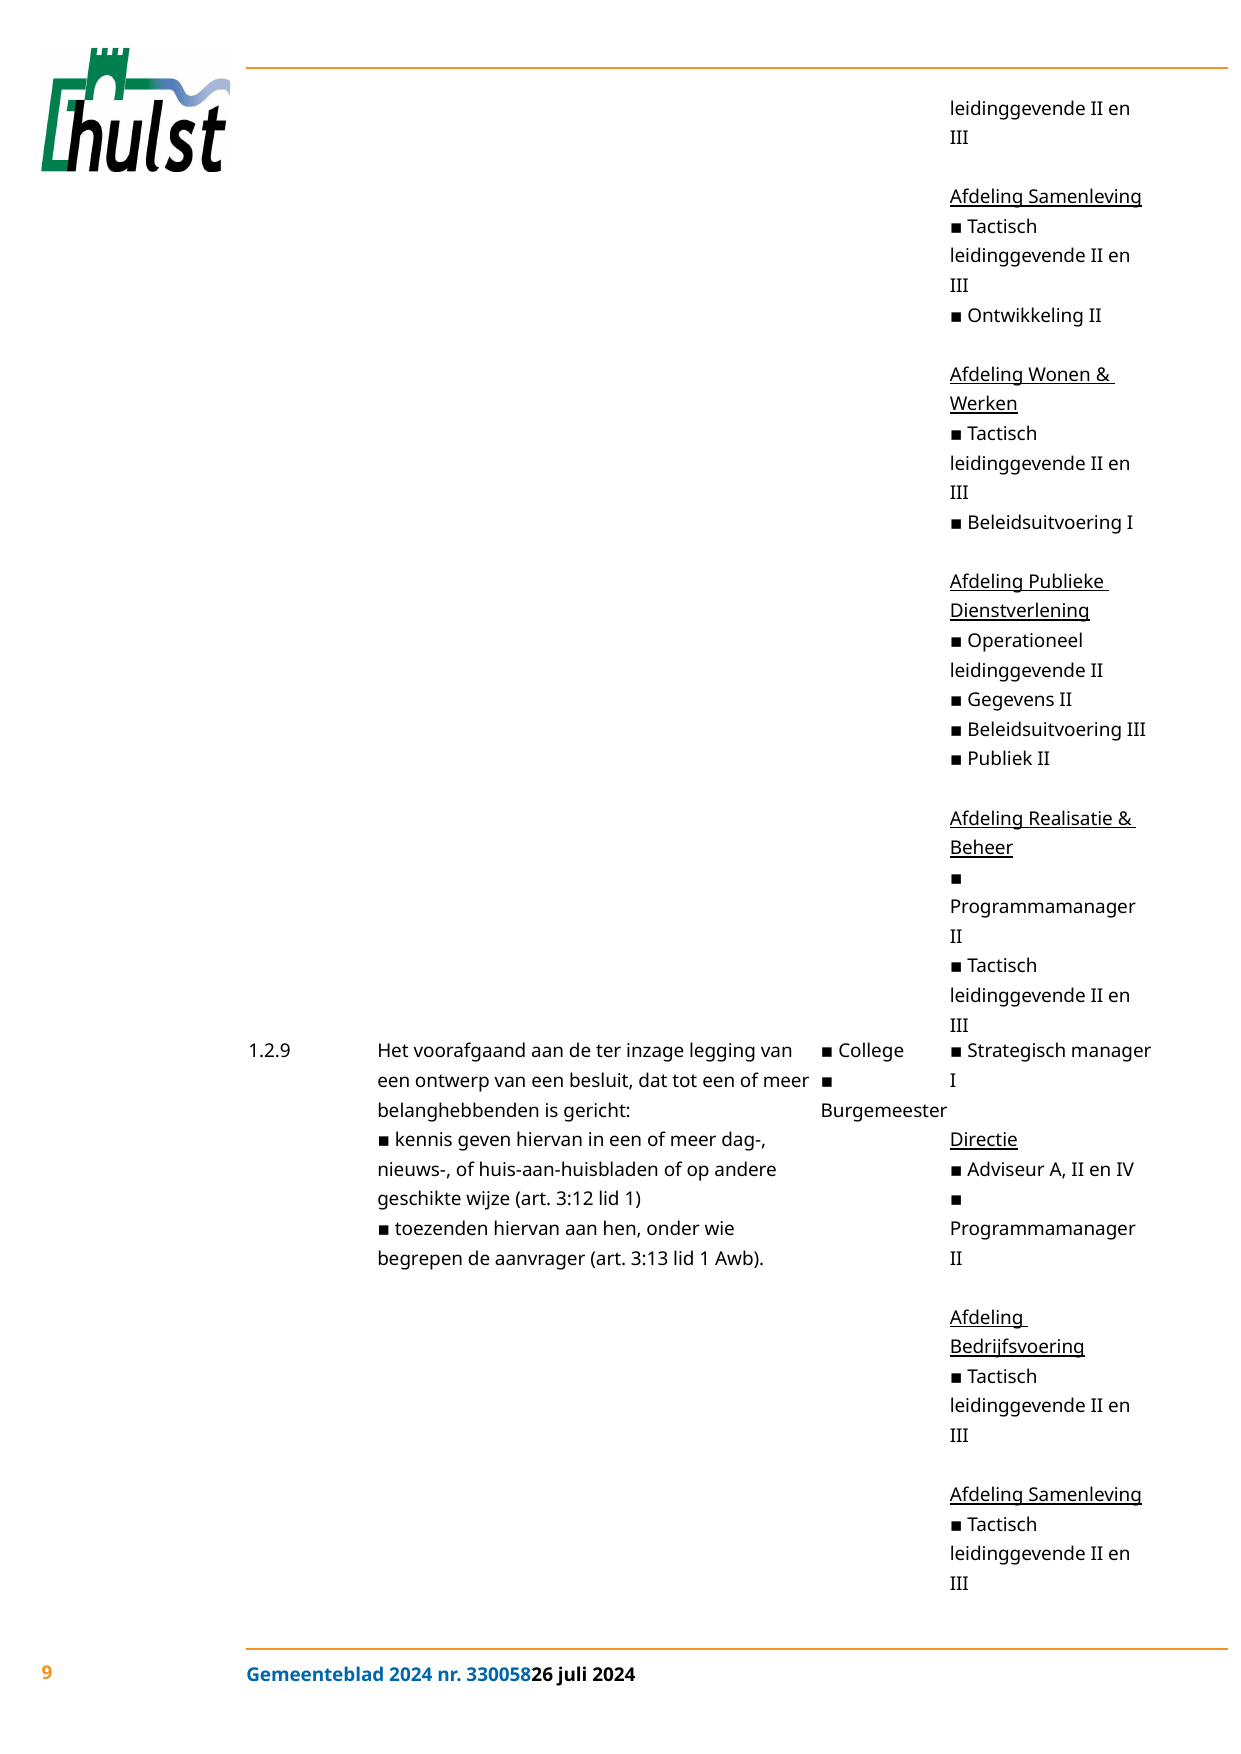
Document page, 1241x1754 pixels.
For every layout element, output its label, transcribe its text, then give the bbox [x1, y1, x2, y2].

table_cell leidinggevende II en III Afdeling Samenleving ▪ Tactisch leidinggevende II en III ▪ Ontwikkeling II Afdeling Wonen & Werken ▪ Tactisch leidinggevende II en III ▪ Beleidsuitvoering I Afdeling Publieke Dienstverlening ▪ Operationeel leidinggevende II ▪ Gegevens II ▪ Beleidsuitvoering III ▪ Publiek II Afdeling Realisatie & Beheer ▪ Programmamanager II ▪ Tactisch leidinggevende II en III [950, 95, 1152, 1038]
table_cell ▪ College ▪ Burgemeester [820, 1038, 949, 1596]
picture [41, 47, 231, 172]
table_cell [248, 95, 377, 1038]
table_cell Het voorafgaand aan de ter inzage legging van een ontwerp van een besluit, dat tot een of meer belanghebbenden is gericht: ▪ kennis geven hiervan in een of meer dag-, nieuws-, of huis-aan-huisbladen of op andere geschikte wijze (art. 3:12 lid 1) ▪ toezenden hiervan aan hen, onder wie begrepen de aanvrager (art. 3:13 lid 1 Awb). [377, 1038, 820, 1596]
table_cell [820, 95, 949, 1038]
table_cell ▪ Strategisch manager I Directie ▪ Adviseur A, II en IV ▪ Programmamanager II Afdeling Bedrijfsvoering ▪ Tactisch leidinggevende II en III Afdeling Samenleving ▪ Tactisch leidinggevende II en III [950, 1038, 1152, 1596]
table_cell [377, 95, 820, 1038]
table_cell 1.2.9 [248, 1038, 377, 1596]
